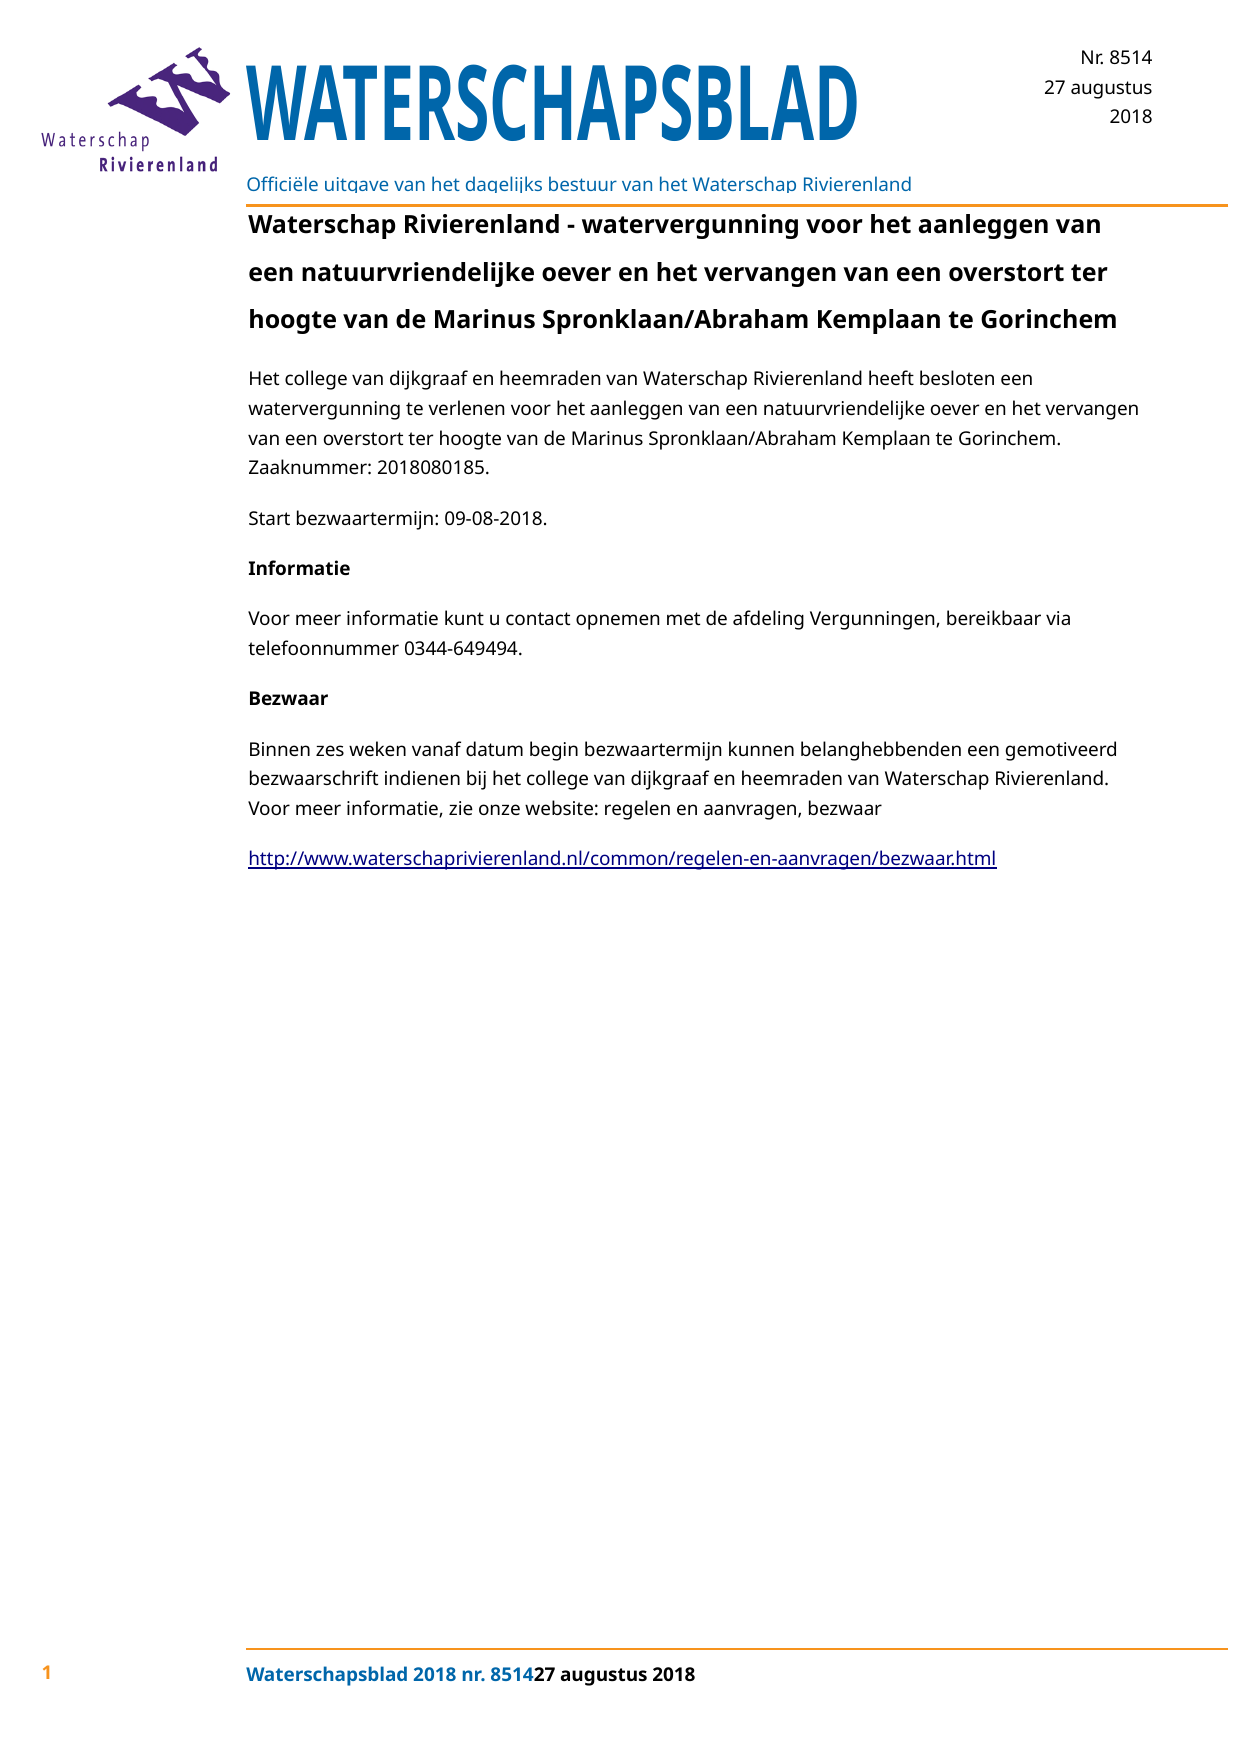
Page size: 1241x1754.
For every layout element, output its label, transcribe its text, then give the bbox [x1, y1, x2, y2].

text Start bezwaartermijn: 09-08-2018. [248, 505, 1152, 530]
text Informatie [248, 555, 1152, 581]
text Binnen zes weken vanaf datum begin bezwaartermijn kunnen belanghebbenden een gemotiveerd bezwaarschrift indienen bij het college van dijkgraaf en heemraden van Waterschap Rivierenland. Voor meer informatie, zie onze website: regelen en aanvragen, bezwaar [248, 736, 1152, 821]
text Voor meer informatie kunt u contact opnemen met de afdeling Vergunningen, bereikbaar via telefoonnummer 0344-649494. [248, 606, 1152, 661]
text Waterschap Rivierenland - watervergunning voor het aanleggen van een natuurvriendelijke oever en het vervangen van een overstort ter hoogte van de Marinus Spronklaan/Abraham Kemplaan te Gorinchem [248, 207, 1152, 336]
text http://www.waterschaprivierenland.nl/common/regelen-en-aanvragen/bezwaar.html [248, 846, 1152, 871]
text Bezwaar [248, 686, 1152, 711]
picture [41, 47, 231, 172]
text Het college van dijkgraaf en heemraden van Waterschap Rivierenland heeft besloten een watervergunning te verlenen voor het aanleggen van een natuurvriendelijke oever en het vervangen van een overstort ter hoogte van de Marinus Spronklaan/Abraham Kemplaan te Gorinchem. Zaaknummer: 2018080185. [248, 366, 1152, 480]
